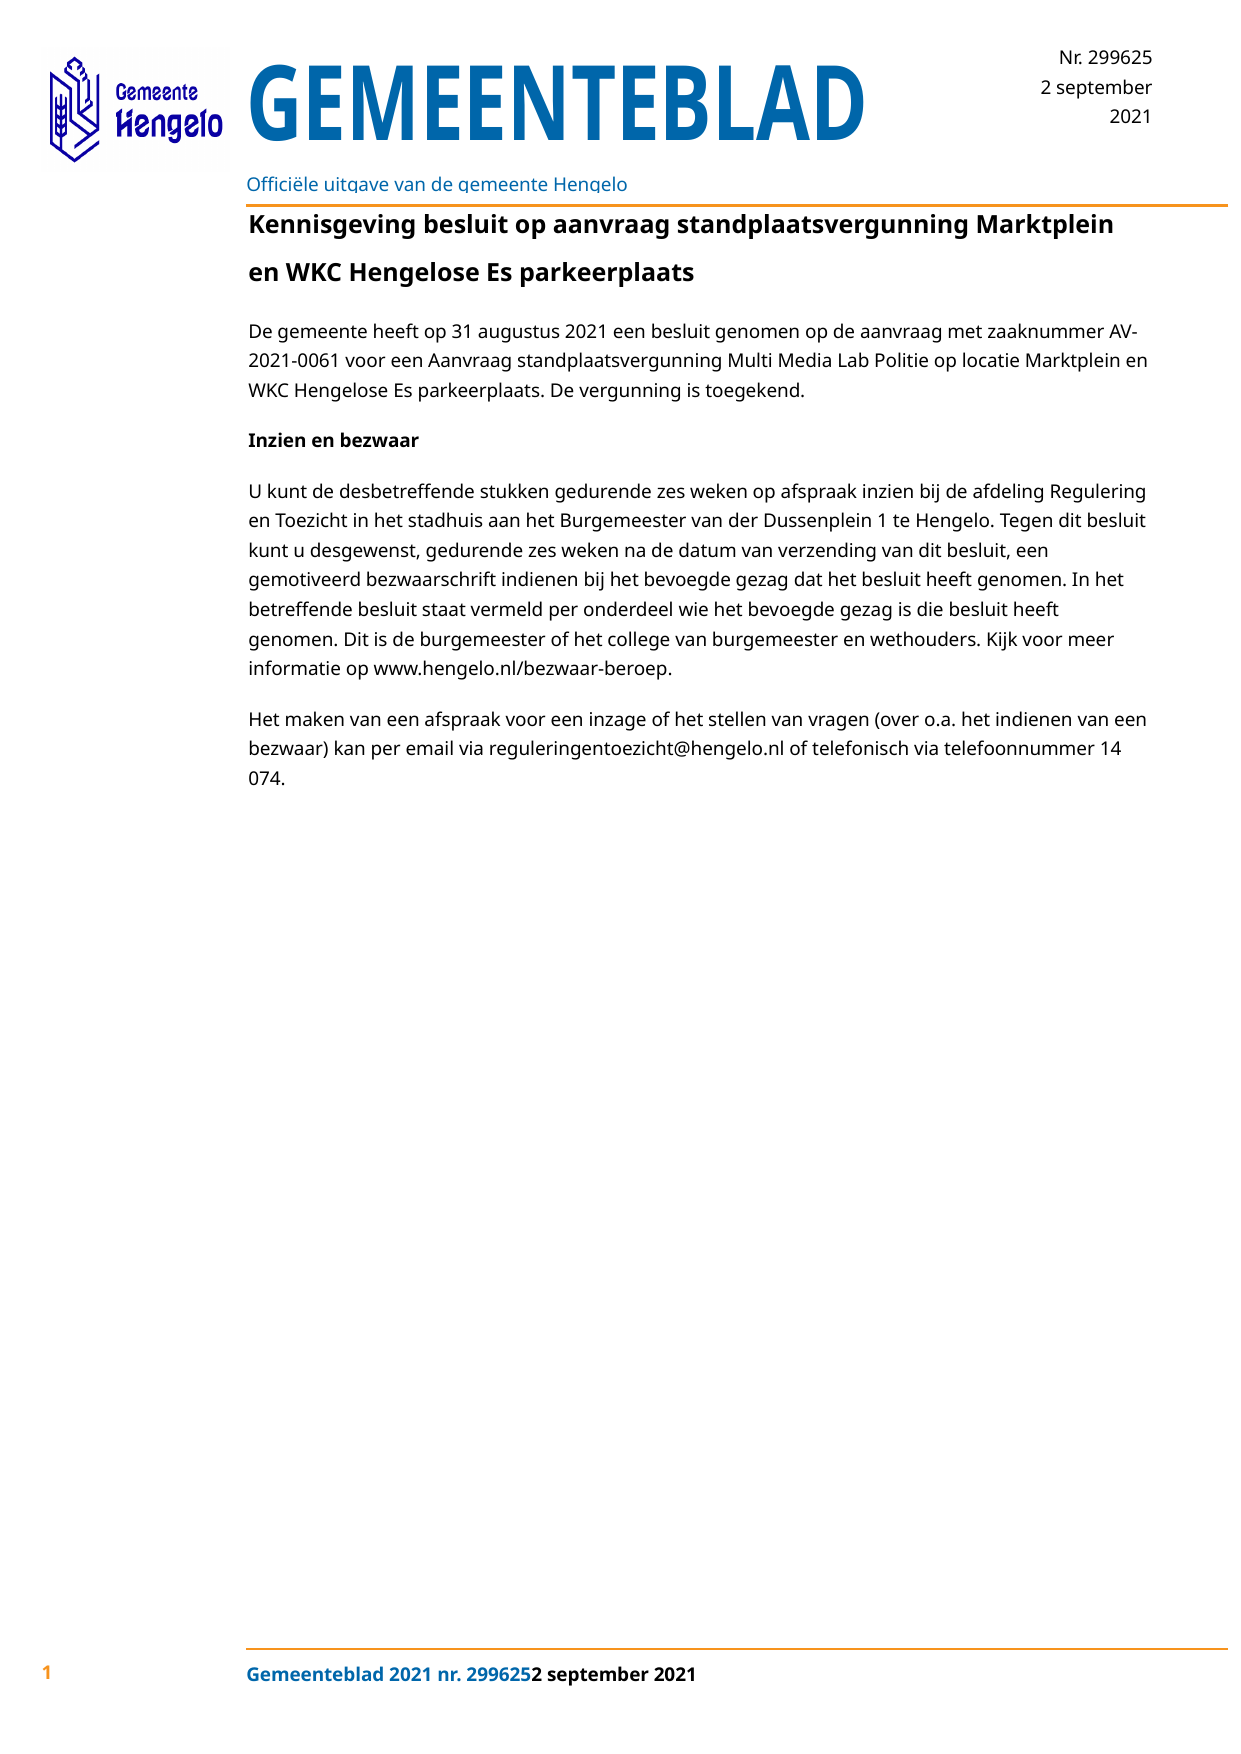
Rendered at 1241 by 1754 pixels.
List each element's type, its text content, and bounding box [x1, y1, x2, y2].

text Inzien en bezwaar [248, 427, 1152, 453]
text De gemeente heeft op 31 augustus 2021 een besluit genomen op de aanvraag met zaaknummer AV-2021-0061 voor een Aanvraag standplaatsvergunning Multi Media Lab Politie op locatie Marktplein en WKC Hengelose Es parkeerplaats. De vergunning is toegekend. [248, 318, 1152, 403]
text Kennisgeving besluit op aanvraag standplaatsvergunning Marktplein en WKC Hengelose Es parkeerplaats [248, 207, 1152, 288]
text U kunt de desbetreffende stukken gedurende zes weken op afspraak inzien bij de afdeling Regulering en Toezicht in het stadhuis aan het Burgemeester van der Dussenplein 1 te Hengelo. Tegen dit besluit kunt u desgewenst, gedurende zes weken na de datum van verzending van dit besluit, een gemotiveerd bezwaarschrift indienen bij het bevoegde gezag dat het besluit heeft genomen. In het betreffende besluit staat vermeld per onderdeel wie het bevoegde gezag is die besluit heeft genomen. Dit is de burgemeester of het college van burgemeester en wethouders. Kijk voor meer informatie op www.hengelo.nl/bezwaar-beroep. [248, 478, 1152, 681]
picture [41, 47, 231, 172]
text Het maken van een afspraak voor een inzage of het stellen van vragen (over o.a. het indienen van een bezwaar) kan per email via reguleringentoezicht@hengelo.nl of telefonisch via telefoonnummer 14 074. [248, 706, 1152, 791]
